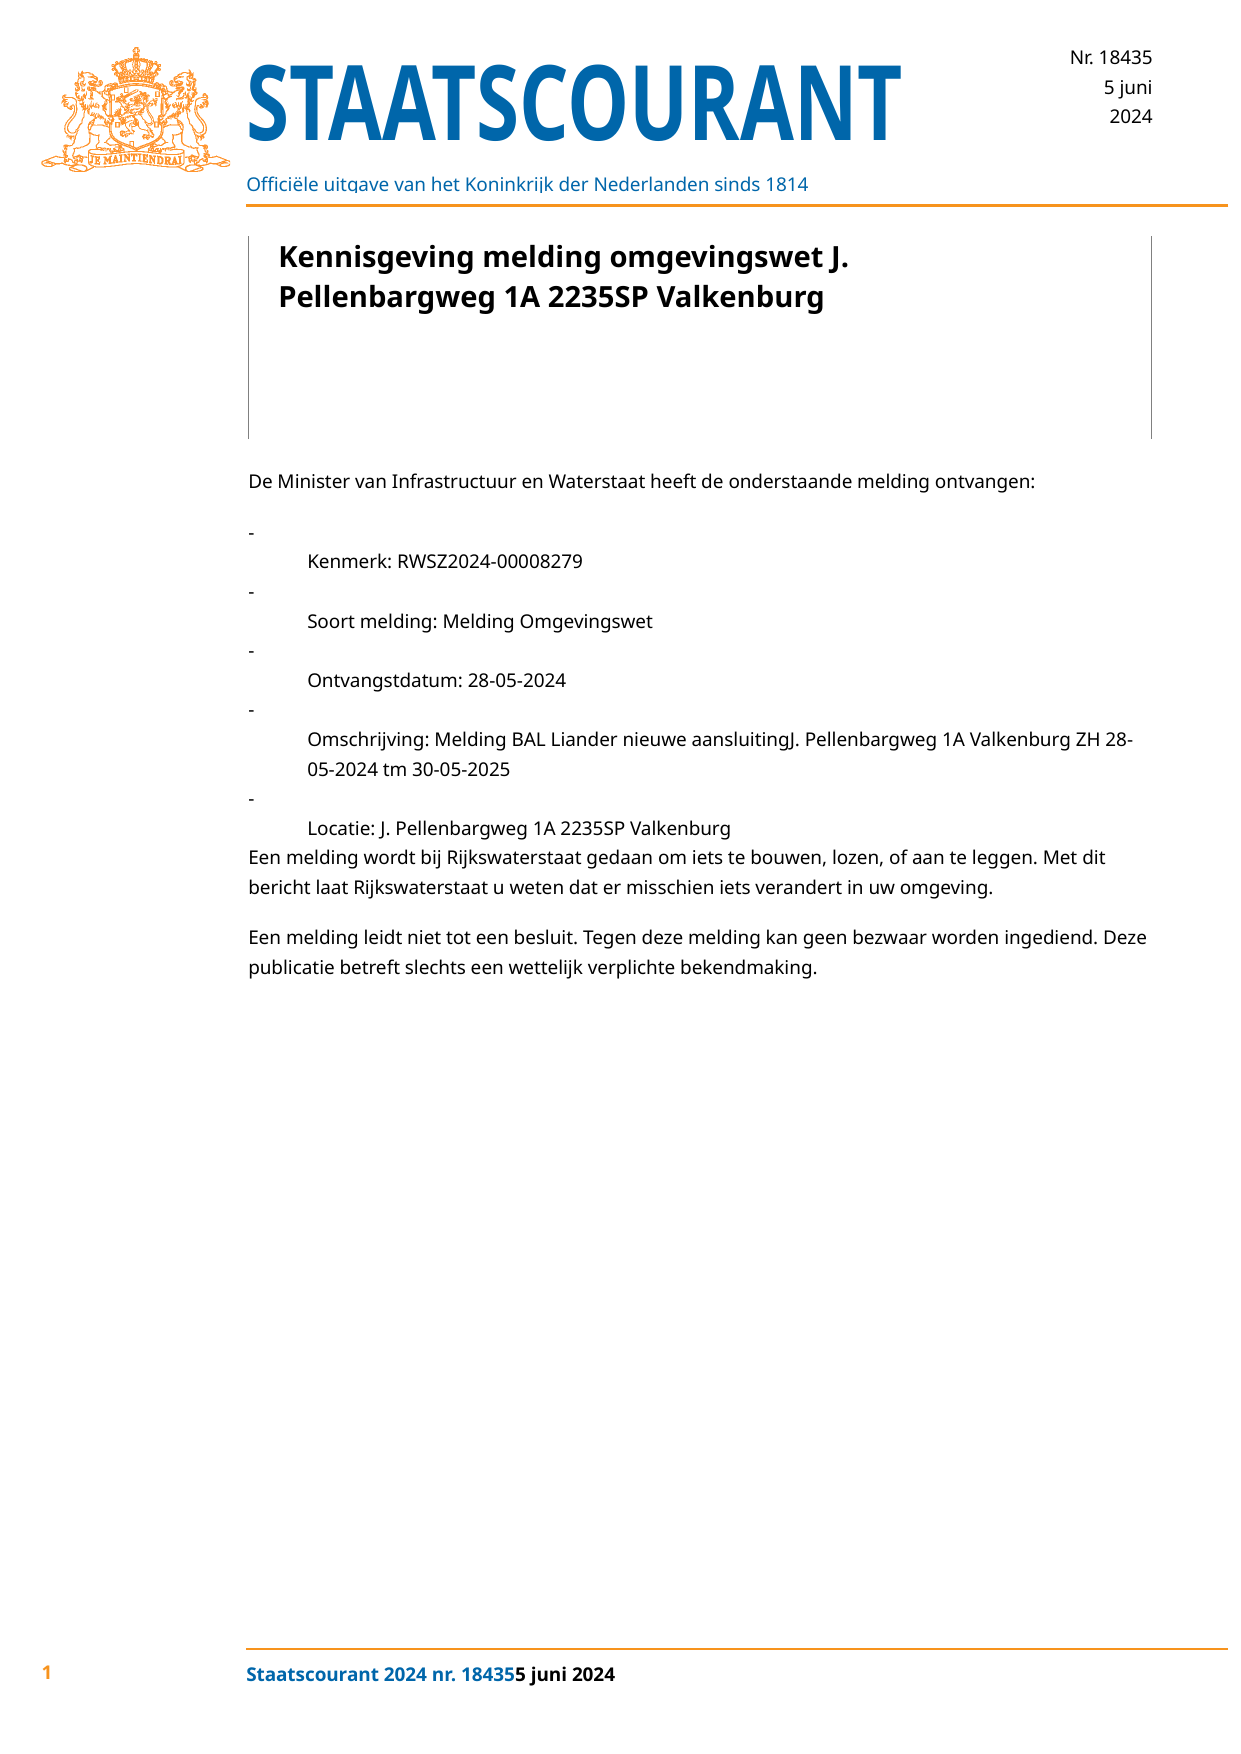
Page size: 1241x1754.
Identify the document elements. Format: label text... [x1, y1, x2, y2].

table_header [850, 236, 912, 413]
list Soort melding: Melding Omgevingswet [248, 608, 1152, 633]
text Een melding wordt bij Rijkswaterstaat gedaan om iets te bouwen, lozen, of aan te leggen. Met dit bericht laat Rijkswaterstaat u weten dat er misschien iets verandert in uw omgeving. [248, 844, 1152, 900]
list Ontvangstdatum: 28-05-2024 [248, 667, 1152, 693]
picture [41, 47, 231, 172]
list Locatie: J. Pellenbargweg 1A 2235SP Valkenburg [248, 815, 1152, 841]
text De Minister van Infrastructuur en Waterstaat heeft de onderstaande melding ontvangen: [248, 469, 1152, 494]
table_header [850, 414, 1151, 439]
text Een melding leidt niet tot een besluit. Tegen deze melding kan geen bezwaar worden ingediend. Deze publicatie betreft slechts een wettelijk verplichte bekendmaking. [248, 924, 1152, 980]
list Kenmerk: RWSZ2024-00008279 [248, 549, 1152, 574]
picture [912, 236, 1090, 414]
table_header [1090, 236, 1151, 413]
list Omschrijving: Melding BAL Liander nieuwe aansluitingJ. Pellenbargweg 1A Valkenburg ZH 28-05-2024 tm 30-05-2025 [248, 726, 1152, 781]
table_header Kennisgeving melding omgevingswet J. Pellenbargweg 1A 2235SP Valkenburg [249, 236, 850, 439]
